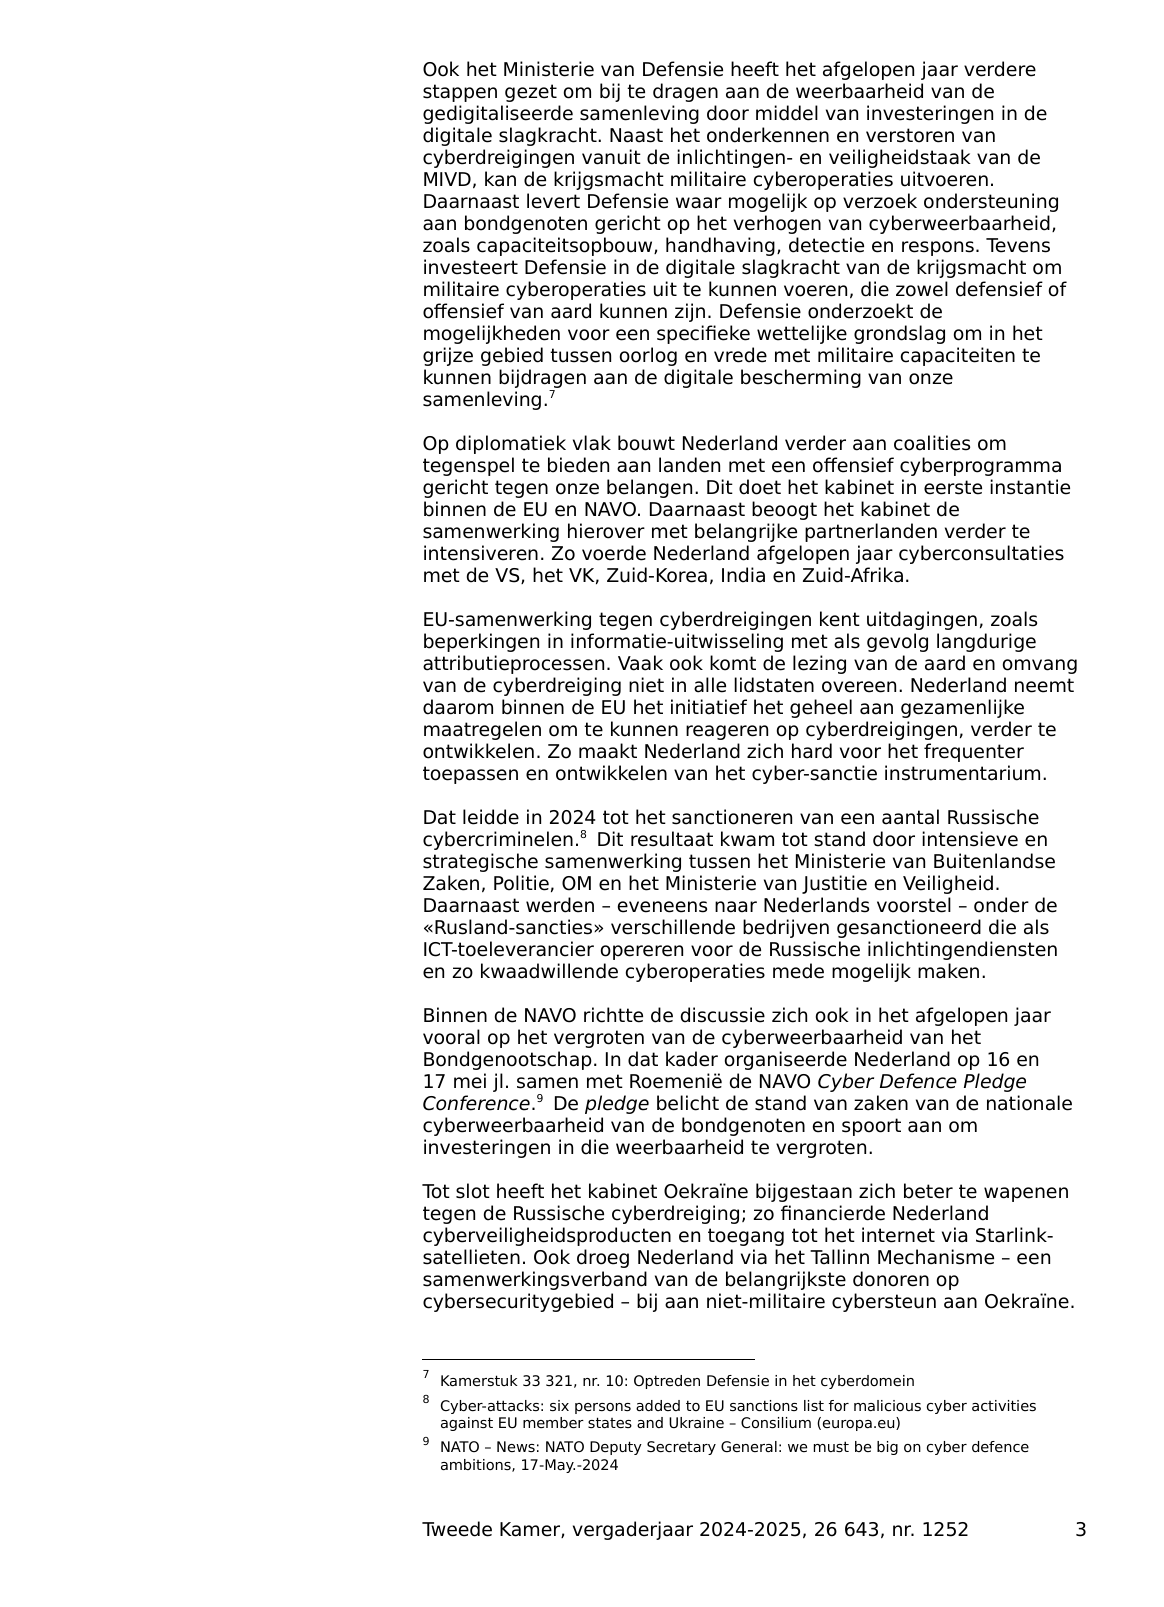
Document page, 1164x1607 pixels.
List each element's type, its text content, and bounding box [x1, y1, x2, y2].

text Kamerstuk 33 321, nr. 10: Optreden Defensie in het cyberdomein [422, 1368, 1087, 1391]
text Tot slot heeft het kabinet Oekraïne bijgestaan zich beter te wapenen tegen de Russische cyberdreiging; zo financierde Nederland cyberveiligheidsproducten en toegang tot het internet via Starlink-satellieten. Ook droeg Nederland via het Tallinn Mechanisme – een samenwerkingsverband van de belangrijkste donoren op cybersecuritygebied – bij aan niet-militaire cybersteun aan Oekraïne. [422, 1181, 1087, 1313]
text EU-samenwerking tegen cyberdreigingen kent uitdagingen, zoals beperkingen in informatie-uitwisseling met als gevolg langdurige attributieprocessen. Vaak ook komt de lezing van de aard en omvang van de cyberdreiging niet in alle lidstaten overeen. Nederland neemt daarom binnen de EU het initiatief het geheel aan gezamenlijke maatregelen om te kunnen reageren op cyberdreigingen, verder te ontwikkelen. Zo maakt Nederland zich hard voor het frequenter toepassen en ontwikkelen van het cyber-sanctie instrumentarium. [422, 609, 1087, 785]
text Dat leidde in 2024 tot het sanctioneren van een aantal Russische cybercriminelen. Dit resultaat kwam tot stand door intensieve en strategische samenwerking tussen het Ministerie van Buitenlandse Zaken, Politie, OM en het Ministerie van Justitie en Veiligheid. Daarnaast werden – eveneens naar Nederlands voorstel – onder de «Rusland-sancties» verschillende bedrijven gesanctioneerd die als ICT-toeleverancier opereren voor de Russische inlichtingendiensten en zo kwaadwillende cyberoperaties mede mogelijk maken. [422, 807, 1087, 983]
text Op diplomatiek vlak bouwt Nederland verder aan coalities om tegenspel te bieden aan landen met een offensief cyberprogramma gericht tegen onze belangen. Dit doet het kabinet in eerste instantie binnen de EU en NAVO. Daarnaast beoogt het kabinet de samenwerking hierover met belangrijke partnerlanden verder te intensiveren. Zo voerde Nederland afgelopen jaar cyberconsultaties met de VS, het VK, Zuid-Korea, India en Zuid-Afrika. [422, 433, 1087, 587]
text Binnen de NAVO richtte de discussie zich ook in het afgelopen jaar vooral op het vergroten van de cyberweerbaarheid van het Bondgenootschap. In dat kader organiseerde Nederland op 16 en 17 mei jl. samen met Roemenië de NAVO Cyber Defence Pledge Conference. De pledge belicht de stand van zaken van de nationale cyberweerbaarheid van de bondgenoten en spoort aan om investeringen in die weerbaarheid te vergroten. [422, 1005, 1087, 1159]
text Cyber-attacks: six persons added to EU sanctions list for malicious cyber activities against EU member states and Ukraine – Consilium (europa.eu) [422, 1393, 1087, 1432]
text NATO – News: NATO Deputy Secretary General: we must be big on cyber defence ambitions, 17-May.-2024 [422, 1435, 1087, 1474]
text Ook het Ministerie van Defensie heeft het afgelopen jaar verdere stappen gezet om bij te dragen aan de weerbaarheid van de gedigitaliseerde samenleving door middel van investeringen in de digitale slagkracht. Naast het onderkennen en verstoren van cyberdreigingen vanuit de inlichtingen- en veiligheidstaak van de MIVD, kan de krijgsmacht militaire cyberoperaties uitvoeren. Daarnaast levert Defensie waar mogelijk op verzoek ondersteuning aan bondgenoten gericht op het verhogen van cyberweerbaarheid, zoals capaciteitsopbouw, handhaving, detectie en respons. Tevens investeert Defensie in de digitale slagkracht van de krijgsmacht om militaire cyberoperaties uit te kunnen voeren, die zowel defensief of offensief van aard kunnen zijn. Defensie onderzoekt de mogelijkheden voor een specifieke wettelijke grondslag om in het grijze gebied tussen oorlog en vrede met militaire capaciteiten te kunnen bijdragen aan de digitale bescherming van onze samenleving. [422, 59, 1087, 411]
